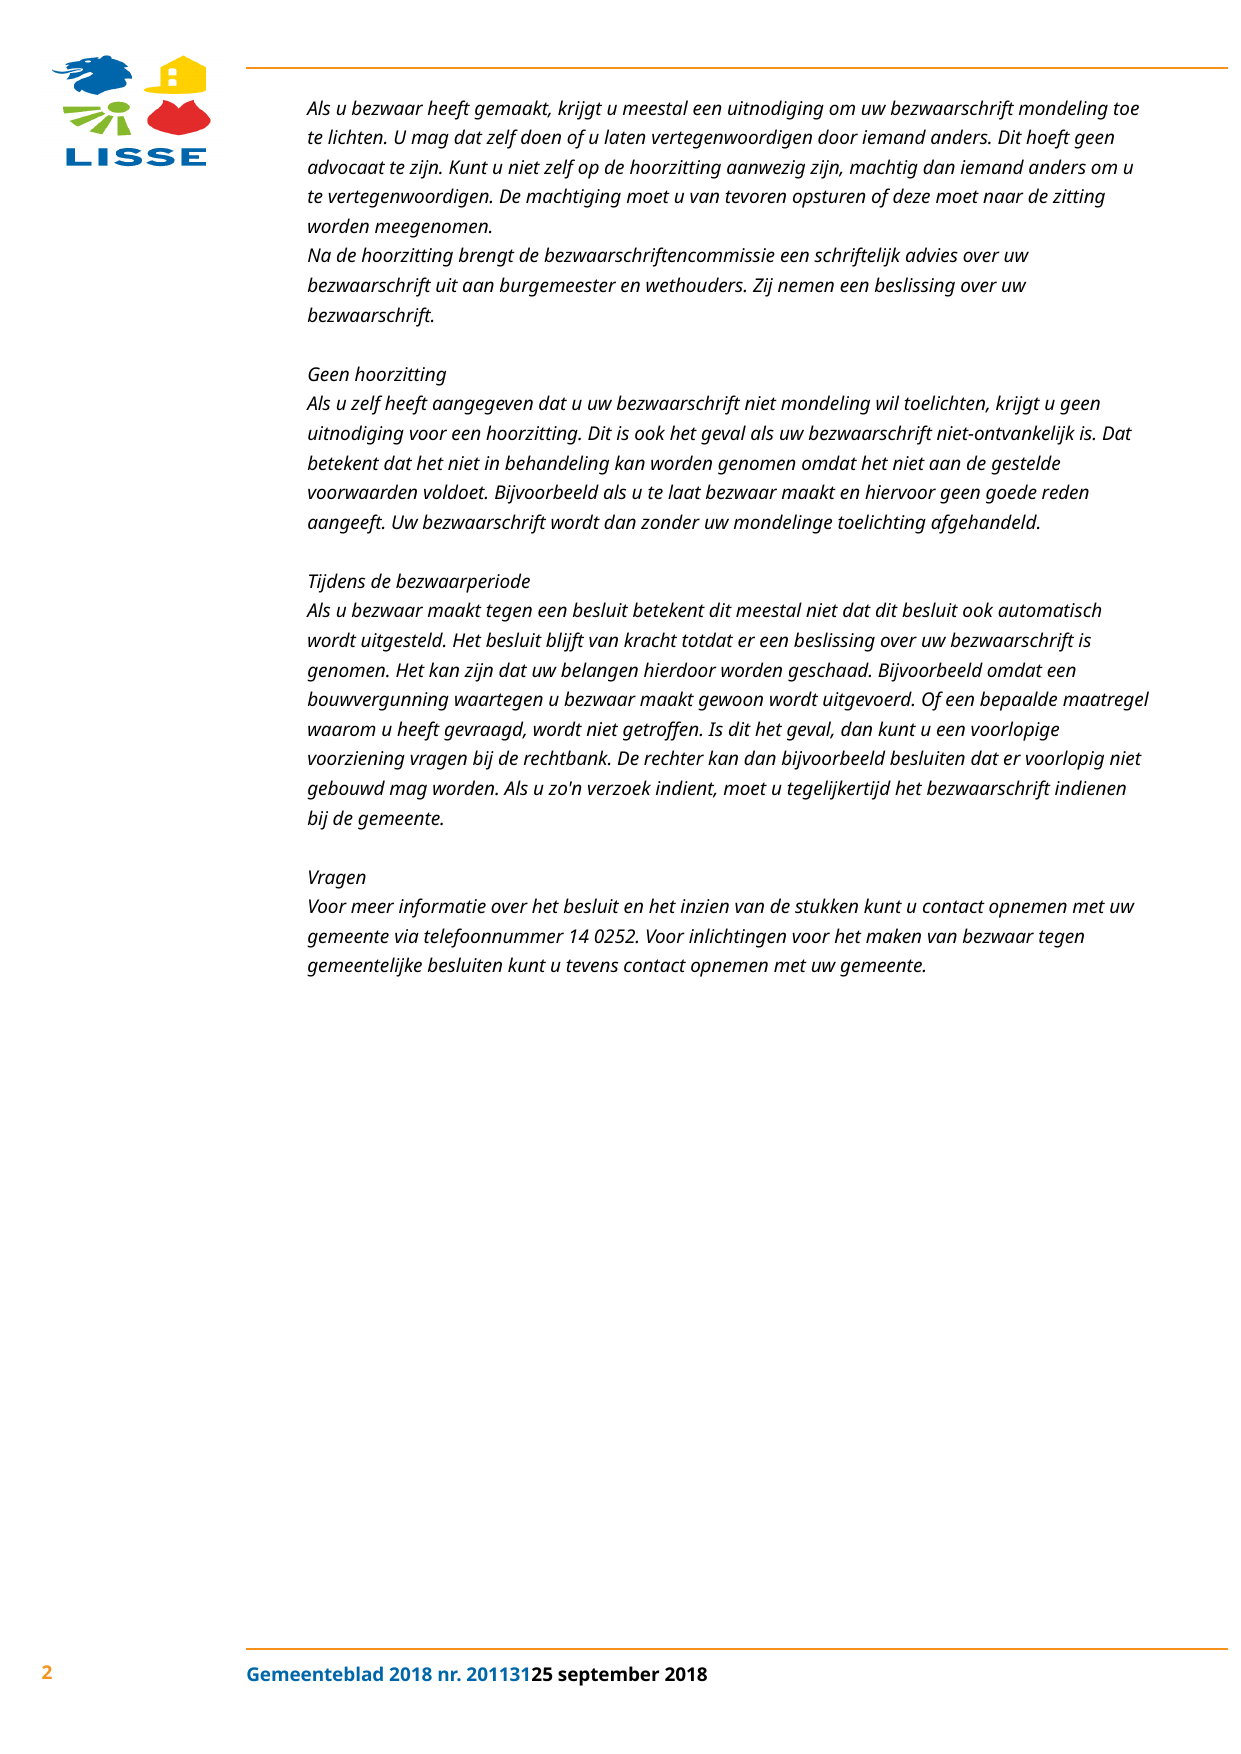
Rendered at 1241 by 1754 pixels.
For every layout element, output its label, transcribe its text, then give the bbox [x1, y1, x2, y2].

list Geen hoorzitting [248, 361, 1152, 387]
list Na de hoorzitting brengt de bezwaarschriftencommissie een schriftelijk advies over uw bezwaarschrift uit aan burgemeester en wethouders. Zij nemen een beslissing over uw bezwaarschrift. [248, 243, 1152, 328]
list Voor meer informatie over het besluit en het inzien van de stukken kunt u contact opnemen met uw gemeente via telefoonnummer 14 0252. Voor inlichtingen voor het maken van bezwaar tegen gemeentelijke besluiten kunt u tevens contact opnemen met uw gemeente. [248, 893, 1152, 978]
list Vragen [248, 864, 1152, 890]
list Als u bezwaar heeft gemaakt, krijgt u meestal een uitnodiging om uw bezwaarschrift mondeling toe te lichten. U mag dat zelf doen of u laten vertegenwoordigen door iemand anders. Dit hoeft geen advocaat te zijn. Kunt u niet zelf op de hoorzitting aanwezig zijn, machtig dan iemand anders om u te vertegenwoordigen. De machtiging moet u van tevoren opsturen of deze moet naar de zitting worden meegenomen. [248, 95, 1152, 239]
list Tijdens de bezwaarperiode [248, 568, 1152, 594]
list Als u zelf heeft aangegeven dat u uw bezwaarschrift niet mondeling wil toelichten, krijgt u geen uitnodiging voor een hoorzitting. Dit is ook het geval als uw bezwaarschrift niet-ontvankelijk is. Dat betekent dat het niet in behandeling kan worden genomen omdat het niet aan de gestelde voorwaarden voldoet. Bijvoorbeeld als u te laat bezwaar maakt en hiervoor geen goede reden aangeeft. Uw bezwaarschrift wordt dan zonder uw mondelinge toelichting afgehandeld. [248, 391, 1152, 535]
picture [41, 47, 231, 172]
list Als u bezwaar maakt tegen een besluit betekent dit meestal niet dat dit besluit ook automatisch wordt uitgesteld. Het besluit blijft van kracht totdat er een beslissing over uw bezwaarschrift is genomen. Het kan zijn dat uw belangen hierdoor worden geschaad. Bijvoorbeeld omdat een bouwvergunning waartegen u bezwaar maakt gewoon wordt uitgevoerd. Of een bepaalde maatregel waarom u heeft gevraagd, wordt niet getroffen. Is dit het geval, dan kunt u een voorlopige voorziening vragen bij de rechtbank. De rechter kan dan bijvoorbeeld besluiten dat er voorlopig niet gebouwd mag worden. Als u zo'n verzoek indient, moet u tegelijkertijd het bezwaarschrift indienen bij de gemeente. [248, 598, 1152, 831]
